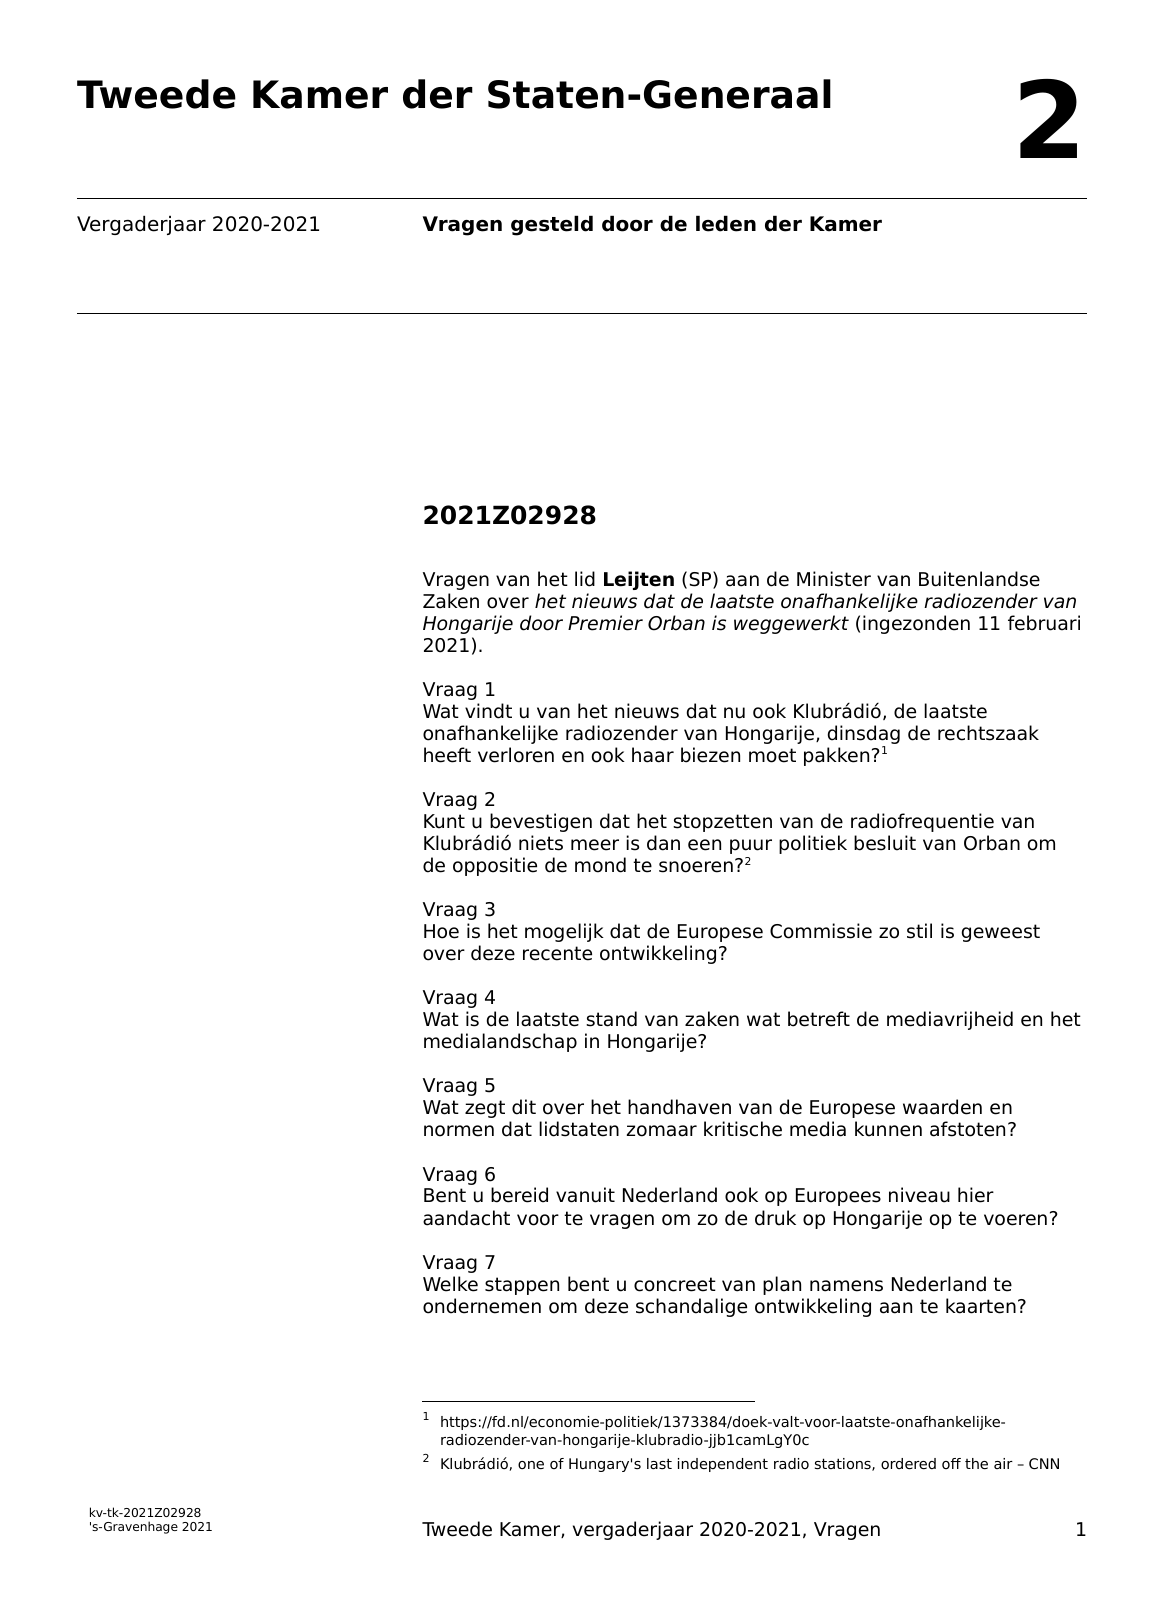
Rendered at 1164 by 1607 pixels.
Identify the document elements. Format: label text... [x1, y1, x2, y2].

table_cell Vergaderjaar 2020-2021 [77, 199, 422, 313]
text Wat vindt u van het nieuws dat nu ook Klubrádió, de laatste onafhankelijke radiozender van Hongarije, dinsdag de rechtszaak heeft verloren en ook haar biezen moet pakken? [422, 701, 1087, 767]
text Kunt u bevestigen dat het stopzetten van de radiofrequentie van Klubrádió niets meer is dan een puur politiek besluit van Orban om de oppositie de mond te snoeren? [422, 811, 1087, 877]
text Vraag 5 [422, 1075, 1087, 1097]
text Vraag 7 [422, 1252, 1087, 1273]
text kv-tk-2021Z02928 [88, 1506, 323, 1520]
text Wat zegt dit over het handhaven van de Europese waarden en normen dat lidstaten zomaar kritische media kunnen afstoten? [422, 1097, 1087, 1141]
table_cell Vragen gesteld door de leden der Kamer [422, 199, 1087, 313]
text Hoe is het mogelijk dat de Europese Commissie zo stil is geweest over deze recente ontwikkeling? [422, 921, 1087, 965]
text Vraag 6 [422, 1163, 1087, 1185]
text Klubrádió, one of Hungary's last independent radio stations, ordered off the air – CNN [422, 1452, 1087, 1474]
table_header Tweede Kamer der Staten-Generaal [77, 59, 886, 198]
table_header 2 [886, 59, 1087, 198]
text Vragen van het lid Leijten (SP) aan de Minister van Buitenlandse Zaken over het nieuws dat de laatste onafhankelijke radiozender van Hongarije door Premier Orban is weggewerkt (ingezonden 11 februari 2021). [422, 569, 1087, 657]
text Vraag 2 [422, 789, 1087, 811]
text Vraag 4 [422, 987, 1087, 1009]
text Vraag 3 [422, 899, 1087, 921]
text Welke stappen bent u concreet van plan namens Nederland te ondernemen om deze schandalige ontwikkeling aan te kaarten? [422, 1273, 1087, 1317]
text Wat is de laatste stand van zaken wat betreft de mediavrijheid en het medialandschap in Hongarije? [422, 1009, 1087, 1053]
text https://fd.nl/economie-politiek/1373384/doek-valt-voor-laatste-onafhankelijke-radiozender-van-hongarije-klubradio-jjb1camLgY0c [422, 1410, 1087, 1449]
text 2021Z02928 [422, 501, 1087, 531]
text Bent u bereid vanuit Nederland ook op Europees niveau hier aandacht voor te vragen om zo de druk op Hongarije op te voeren? [422, 1185, 1087, 1229]
text 's-Gravenhage 2021 [88, 1520, 323, 1534]
text Vraag 1 [422, 679, 1087, 701]
